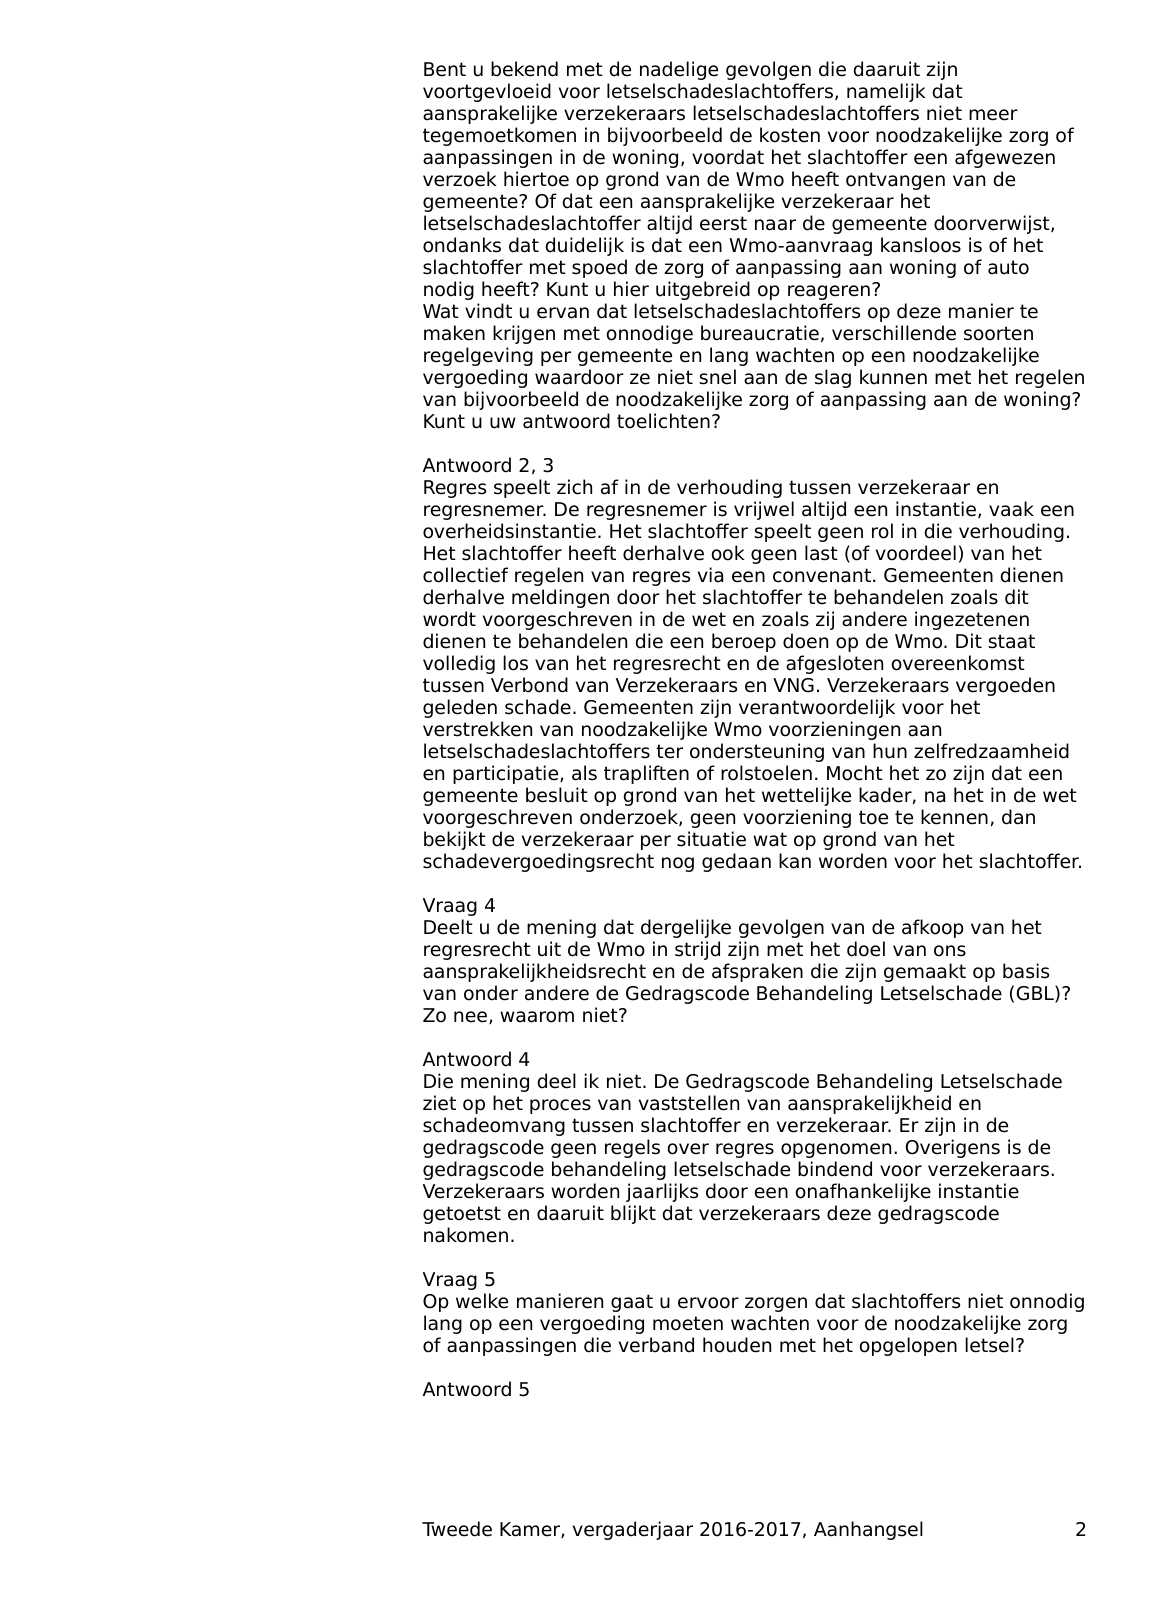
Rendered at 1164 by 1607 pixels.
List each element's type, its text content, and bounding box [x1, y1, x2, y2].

text Die mening deel ik niet. De Gedragscode Behandeling Letselschade ziet op het proces van vaststellen van aansprakelijkheid en schadeomvang tussen slachtoffer en verzekeraar. Er zijn in de gedragscode geen regels over regres opgenomen. Overigens is de gedragscode behandeling letselschade bindend voor verzekeraars. Verzekeraars worden jaarlijks door een onafhankelijke instantie getoetst en daaruit blijkt dat verzekeraars deze gedragscode nakomen. [422, 1071, 1087, 1247]
text Op welke manieren gaat u ervoor zorgen dat slachtoffers niet onnodig lang op een vergoeding moeten wachten voor de noodzakelijke zorg of aanpassingen die verband houden met het opgelopen letsel? [422, 1291, 1087, 1357]
text Antwoord 5 [422, 1379, 1087, 1401]
text Wat vindt u ervan dat letselschadeslachtoffers op deze manier te maken krijgen met onnodige bureaucratie, verschillende soorten regelgeving per gemeente en lang wachten op een noodzakelijke vergoeding waardoor ze niet snel aan de slag kunnen met het regelen van bijvoorbeeld de noodzakelijke zorg of aanpassing aan de woning? Kunt u uw antwoord toelichten? [422, 301, 1087, 433]
text Antwoord 4 [422, 1049, 1087, 1071]
text Deelt u de mening dat dergelijke gevolgen van de afkoop van het regresrecht uit de Wmo in strijd zijn met het doel van ons aansprakelijkheidsrecht en de afspraken die zijn gemaakt op basis van onder andere de Gedragscode Behandeling Letselschade (GBL)? Zo nee, waarom niet? [422, 917, 1087, 1027]
text Vraag 5 [422, 1269, 1087, 1291]
text Bent u bekend met de nadelige gevolgen die daaruit zijn voortgevloeid voor letselschadeslachtoffers, namelijk dat aansprakelijke verzekeraars letselschadeslachtoffers niet meer tegemoetkomen in bijvoorbeeld de kosten voor noodzakelijke zorg of aanpassingen in de woning, voordat het slachtoffer een afgewezen verzoek hiertoe op grond van de Wmo heeft ontvangen van de gemeente? Of dat een aansprakelijke verzekeraar het letselschadeslachtoffer altijd eerst naar de gemeente doorverwijst, ondanks dat duidelijk is dat een Wmo-aanvraag kansloos is of het slachtoffer met spoed de zorg of aanpassing aan woning of auto nodig heeft? Kunt u hier uitgebreid op reageren? [422, 59, 1087, 301]
text Antwoord 2, 3 [422, 455, 1087, 477]
text Regres speelt zich af in de verhouding tussen verzekeraar en regresnemer. De regresnemer is vrijwel altijd een instantie, vaak een overheidsinstantie. Het slachtoffer speelt geen rol in die verhouding. Het slachtoffer heeft derhalve ook geen last (of voordeel) van het collectief regelen van regres via een convenant. Gemeenten dienen derhalve meldingen door het slachtoffer te behandelen zoals dit wordt voorgeschreven in de wet en zoals zij andere ingezetenen dienen te behandelen die een beroep doen op de Wmo. Dit staat volledig los van het regresrecht en de afgesloten overeenkomst tussen Verbond van Verzekeraars en VNG. Verzekeraars vergoeden geleden schade. Gemeenten zijn verantwoordelijk voor het verstrekken van noodzakelijke Wmo voorzieningen aan letselschadeslachtoffers ter ondersteuning van hun zelfredzaamheid en participatie, als trapliften of rolstoelen. Mocht het zo zijn dat een gemeente besluit op grond van het wettelijke kader, na het in de wet voorgeschreven onderzoek, geen voorziening toe te kennen, dan bekijkt de verzekeraar per situatie wat op grond van het schadevergoedingsrecht nog gedaan kan worden voor het slachtoffer. [422, 477, 1087, 872]
text Vraag 4 [422, 895, 1087, 917]
